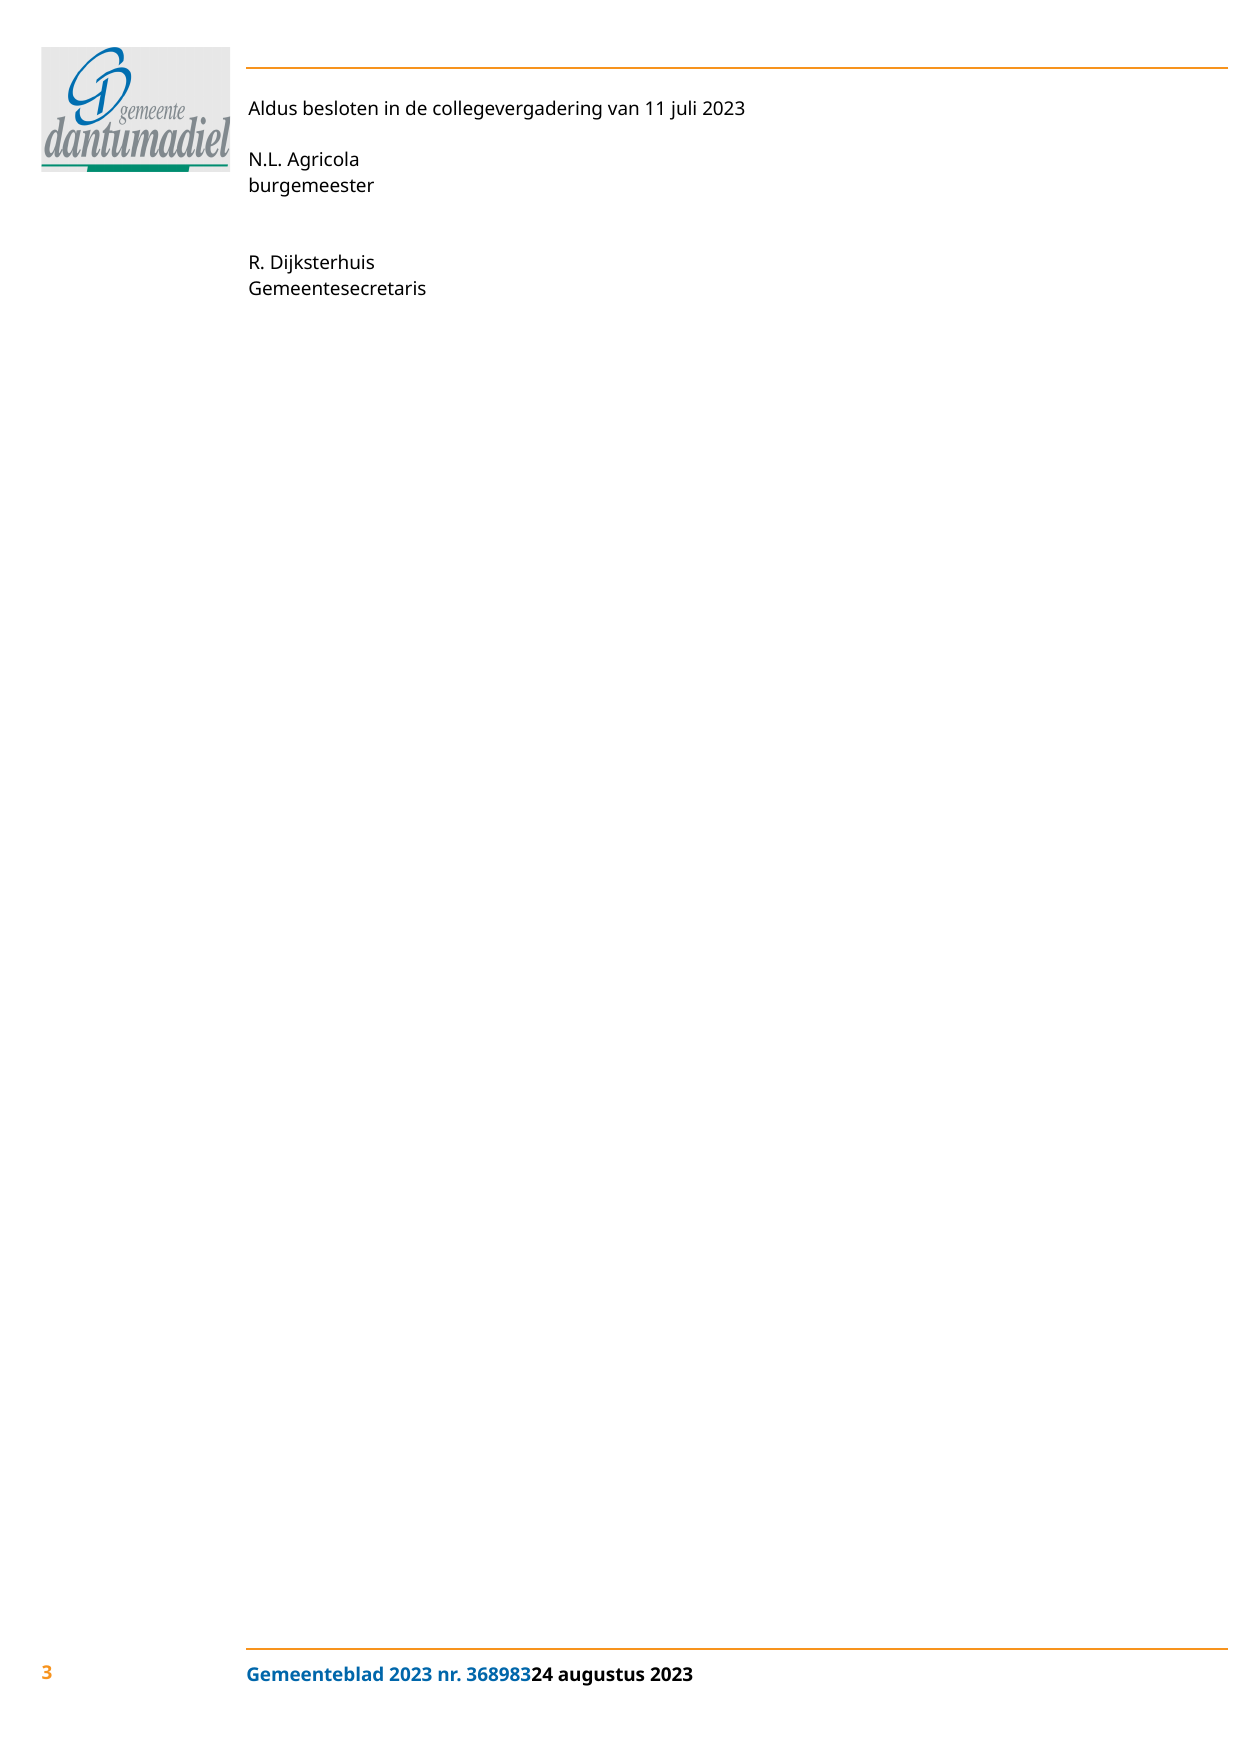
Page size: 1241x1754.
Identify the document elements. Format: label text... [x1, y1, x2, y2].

text Gemeentesecretaris [248, 275, 1152, 301]
text R. Dijksterhuis [248, 249, 1152, 275]
picture [41, 47, 231, 172]
text N.L. Agricola [248, 146, 1152, 172]
text Aldus besloten in de collegevergadering van 11 juli 2023 [248, 95, 1152, 121]
text burgemeester [248, 172, 1152, 198]
